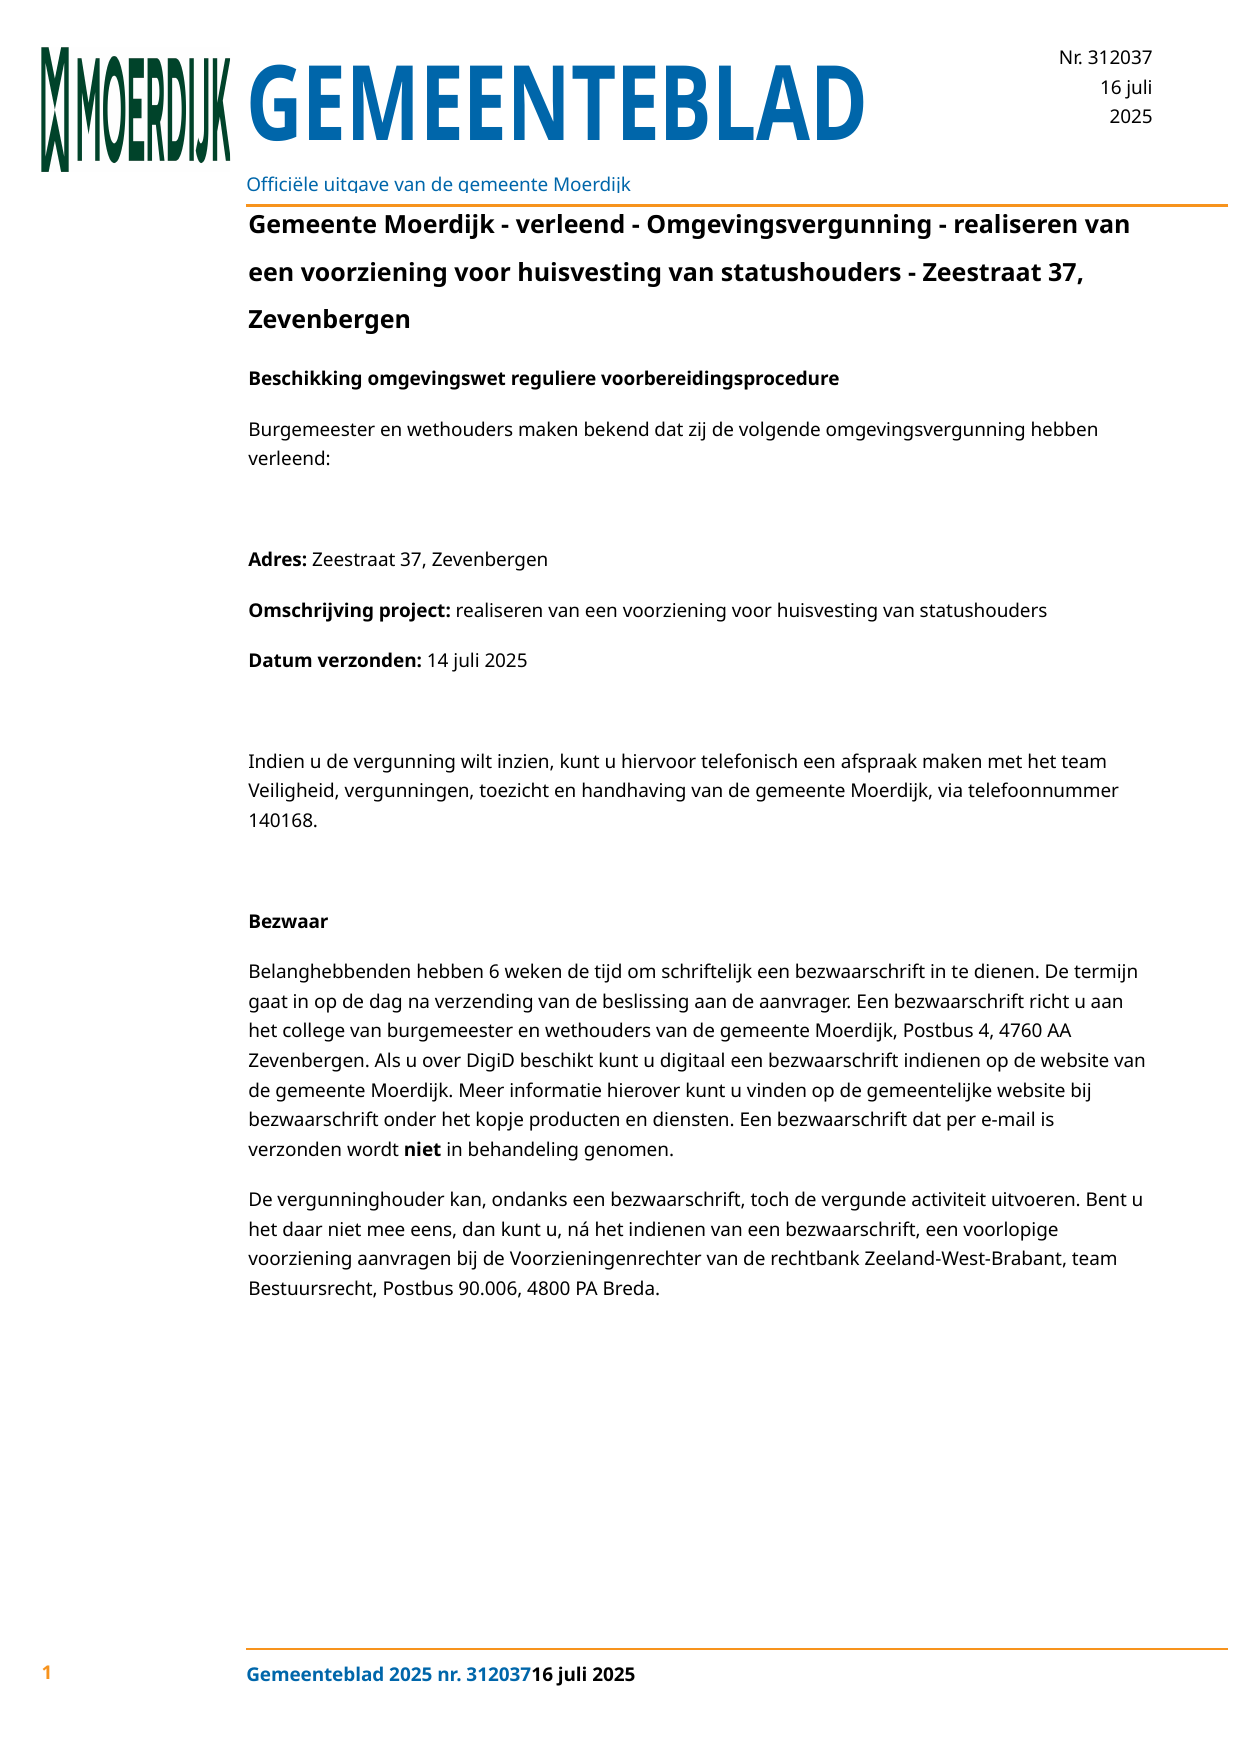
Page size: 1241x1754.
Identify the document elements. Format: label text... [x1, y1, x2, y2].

text Gemeente Moerdijk - verleend - Omgevingsvergunning - realiseren van een voorziening voor huisvesting van statushouders - Zeestraat 37, Zevenbergen [248, 207, 1152, 336]
text De vergunninghouder kan, ondanks een bezwaarschrift, toch de vergunde activiteit uitvoeren. Bent u het daar niet mee eens, dan kunt u, ná het indienen van een bezwaarschrift, een voorlopige voorziening aanvragen bij de Voorzieningenrechter van de rechtbank Zeeland-West-Brabant, team Bestuursrecht, Postbus 90.006, 4800 PA Breda. [248, 1186, 1152, 1301]
picture [41, 47, 231, 172]
text Omschrijving project: realiseren van een voorziening voor huisvesting van statushouders [248, 597, 1152, 622]
text Datum verzonden: 14 juli 2025 [248, 647, 1152, 673]
text Bezwaar [248, 908, 1152, 934]
text Beschikking omgevingswet reguliere voorbereidingsprocedure [248, 366, 1152, 391]
text Indien u de vergunning wilt inzien, kunt u hiervoor telefonisch een afspraak maken met het team Veiligheid, vergunningen, toezicht en handhaving van de gemeente Moerdijk, via telefoonnummer 140168. [248, 748, 1152, 833]
text Belanghebbenden hebben 6 weken de tijd om schriftelijk een bezwaarschrift in te dienen. De termijn gaat in op de dag na verzending van de beslissing aan de aanvrager. Een bezwaarschrift richt u aan het college van burgemeester en wethouders van de gemeente Moerdijk, Postbus 4, 4760 AA Zevenbergen. Als u over DigiD beschikt kunt u digitaal een bezwaarschrift indienen op de website van de gemeente Moerdijk. Meer informatie hierover kunt u vinden op de gemeentelijke website bij bezwaarschrift onder het kopje producten en diensten. Een bezwaarschrift dat per e-mail is verzonden wordt niet in behandeling genomen. [248, 958, 1152, 1162]
text Burgemeester en wethouders maken bekend dat zij de volgende omgevingsvergunning hebben verleend: [248, 416, 1152, 471]
text Adres: Zeestraat 37, Zevenbergen [248, 546, 1152, 572]
